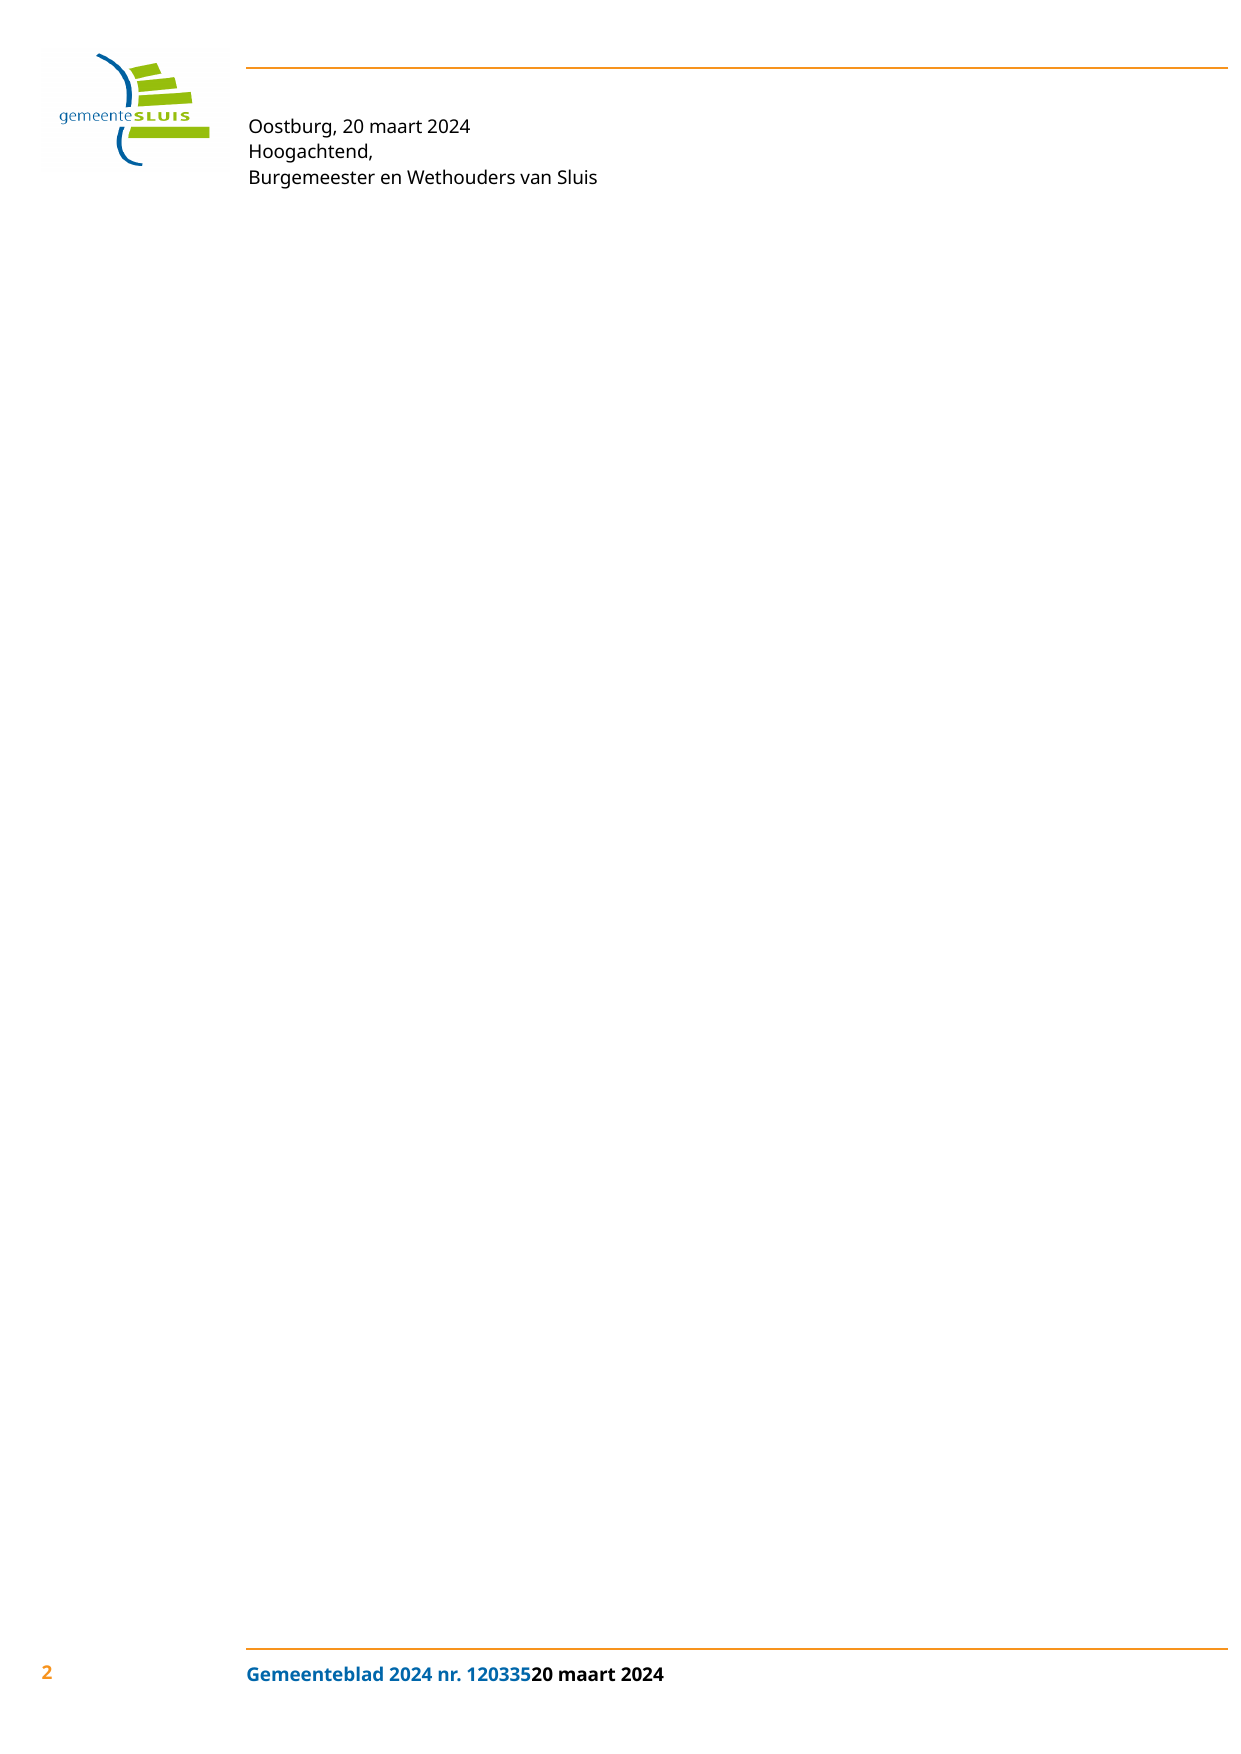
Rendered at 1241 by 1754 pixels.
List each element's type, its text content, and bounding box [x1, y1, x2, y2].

text Hoogachtend, [248, 139, 1152, 164]
text Burgemeester en Wethouders van Sluis [248, 164, 1152, 190]
text Oostburg, 20 maart 2024 [248, 113, 1152, 139]
picture [41, 47, 231, 172]
